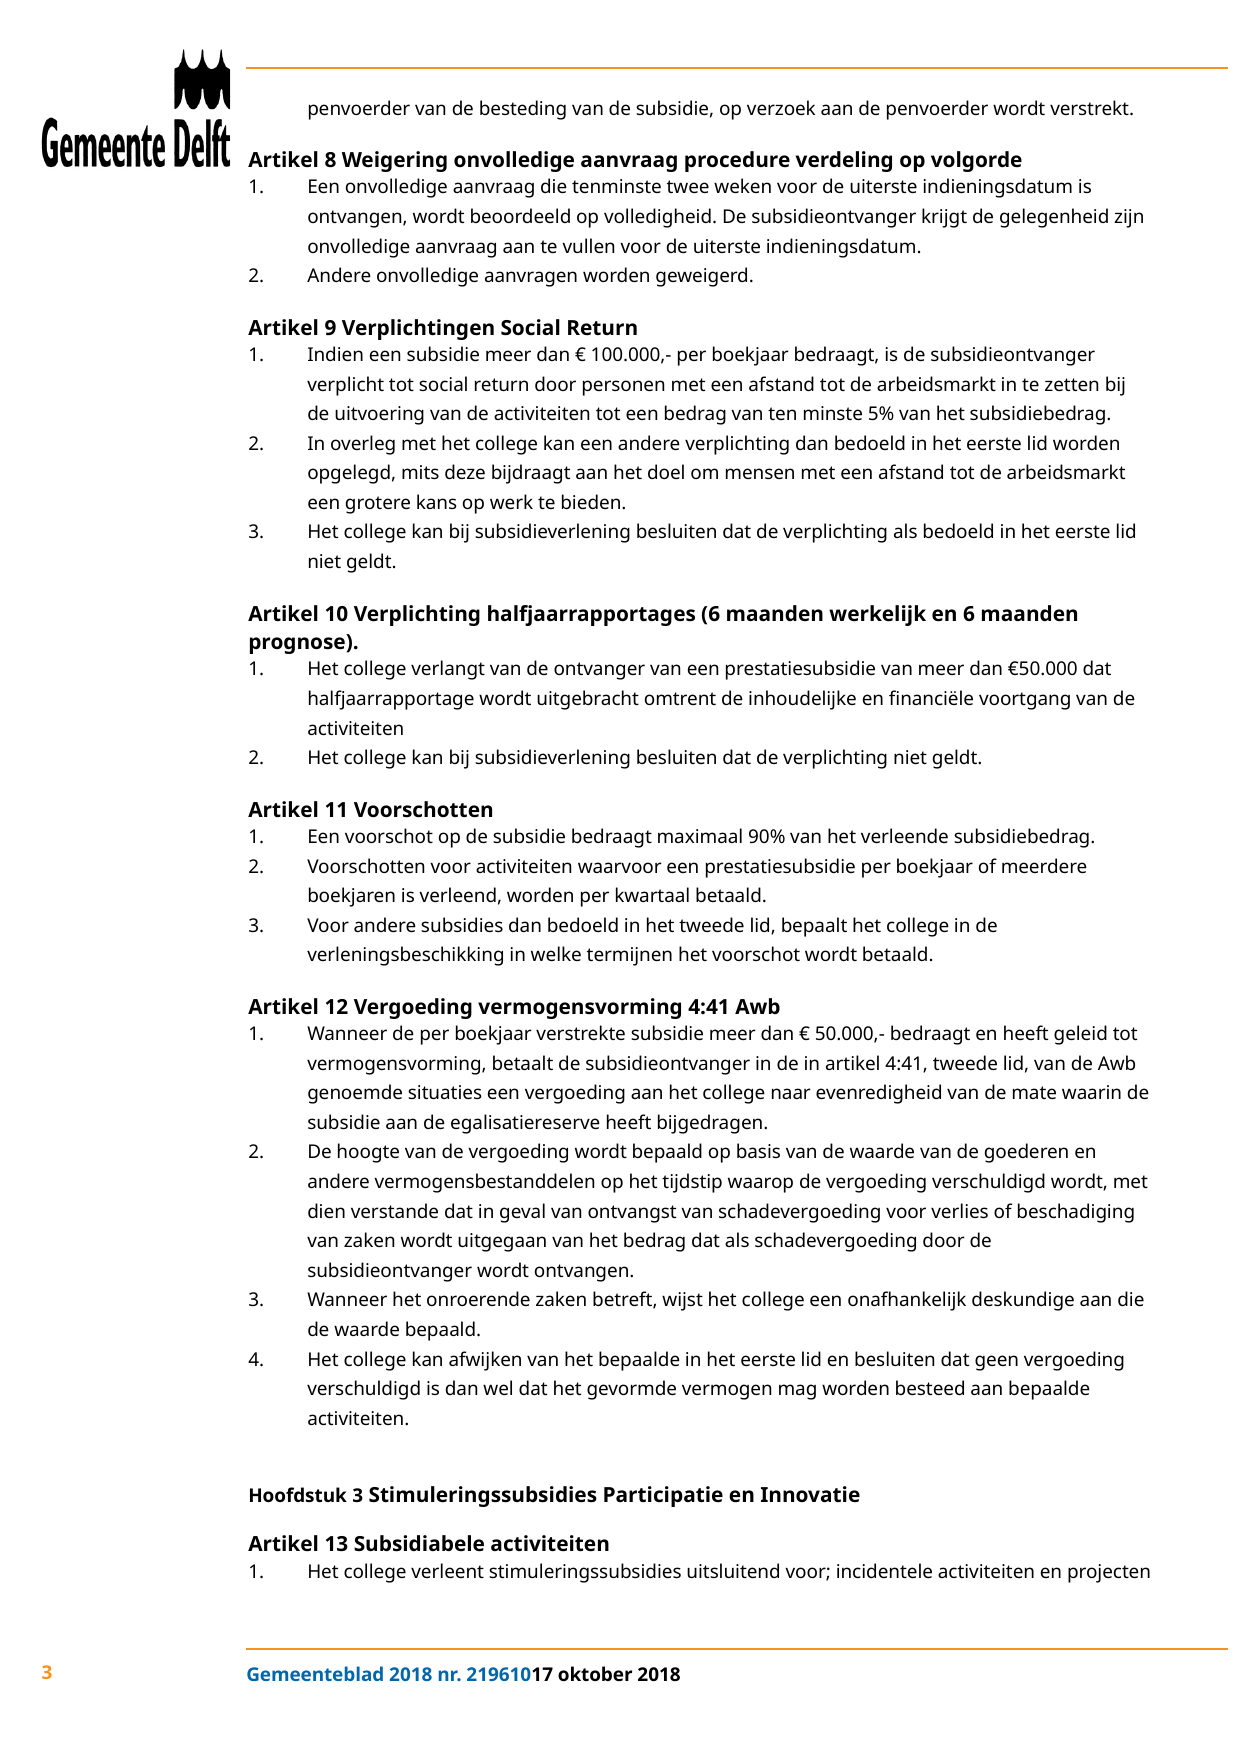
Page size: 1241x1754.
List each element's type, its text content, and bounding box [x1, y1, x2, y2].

text Artikel 12 Vergoeding vermogensvorming 4:41 Awb [248, 992, 1152, 1020]
list In overleg met het college kan een andere verplichting dan bedoeld in het eerste lid worden opgelegd, mits deze bijdraagt aan het doel om mensen met een afstand tot de arbeidsmarkt een grotere kans op werk te bieden. [248, 430, 1152, 515]
picture [41, 47, 231, 172]
list Een voorschot op de subsidie bedraagt maximaal 90% van het verleende subsidiebedrag. [248, 823, 1152, 849]
list Andere onvolledige aanvragen worden geweigerd. [248, 262, 1152, 288]
list Het college kan bij subsidieverlening besluiten dat de verplichting niet geldt. [248, 744, 1152, 770]
text Hoofdstuk 3 Stimuleringssubsidies Participatie en Innovatie [248, 1480, 1152, 1509]
list Voor andere subsidies dan bedoeld in het tweede lid, bepaalt het college in de verleningsbeschikking in welke termijnen het voorschot wordt betaald. [248, 912, 1152, 967]
list Indien een subsidie meer dan € 100.000,- per boekjaar bedraagt, is de subsidieontvanger verplicht tot social return door personen met een afstand tot de arbeidsmarkt in te zetten bij de uitvoering van de activiteiten tot een bedrag van ten minste 5% van het subsidiebedrag. [248, 341, 1152, 426]
text Artikel 11 Voorschotten [248, 795, 1152, 823]
list De hoogte van de vergoeding wordt bepaald op basis van de waarde van de goederen en andere vermogensbestanddelen op het tijdstip waarop de vergoeding verschuldigd wordt, met dien verstande dat in geval van ontvangst van schadevergoeding voor verlies of beschadiging van zaken wordt uitgegaan van het bedrag dat als schadevergoeding door de subsidieontvanger wordt ontvangen. [248, 1139, 1152, 1283]
list Het college kan afwijken van het bepaalde in het eerste lid en besluiten dat geen vergoeding verschuldigd is dan wel dat het gevormde vermogen mag worden besteed aan bepaalde activiteiten. [248, 1346, 1152, 1431]
list Wanneer het onroerende zaken betreft, wijst het college een onafhankelijk deskundige aan die de waarde bepaald. [248, 1287, 1152, 1342]
text Artikel 9 Verplichtingen Social Return [248, 313, 1152, 341]
text Artikel 8 Weigering onvolledige aanvraag procedure verdeling op volgorde [248, 145, 1152, 174]
list Een onvolledige aanvraag die tenminste twee weken voor de uiterste indieningsdatum is ontvangen, wordt beoordeeld op volledigheid. De subsidieontvanger krijgt de gelegenheid zijn onvolledige aanvraag aan te vullen voor de uiterste indieningsdatum. [248, 174, 1152, 258]
text Artikel 13 Subsidiabele activiteiten [248, 1529, 1152, 1558]
list Het college verlangt van de ontvanger van een prestatiesubsidie van meer dan €50.000 dat halfjaarrapportage wordt uitgebracht omtrent de inhoudelijke en financiële voortgang van de activiteiten [248, 656, 1152, 741]
list Voorschotten voor activiteiten waarvoor een prestatiesubsidie per boekjaar of meerdere boekjaren is verleend, worden per kwartaal betaald. [248, 853, 1152, 908]
text Artikel 10 Verplichting halfjaarrapportages (6 maanden werkelijk en 6 maanden prognose). [248, 599, 1152, 656]
list penvoerder van de besteding van de subsidie, op verzoek aan de penvoerder wordt verstrekt. [248, 95, 1152, 121]
list Het college verleent stimuleringssubsidies uitsluitend voor; incidentele activiteiten en projecten [248, 1558, 1152, 1584]
list Het college kan bij subsidieverlening besluiten dat de verplichting als bedoeld in het eerste lid niet geldt. [248, 519, 1152, 574]
list Wanneer de per boekjaar verstrekte subsidie meer dan € 50.000,- bedraagt en heeft geleid tot vermogensvorming, betaalt de subsidieontvanger in de in artikel 4:41, tweede lid, van de Awb genoemde situaties een vergoeding aan het college naar evenredigheid van de mate waarin de subsidie aan de egalisatiereserve heeft bijgedragen. [248, 1020, 1152, 1135]
